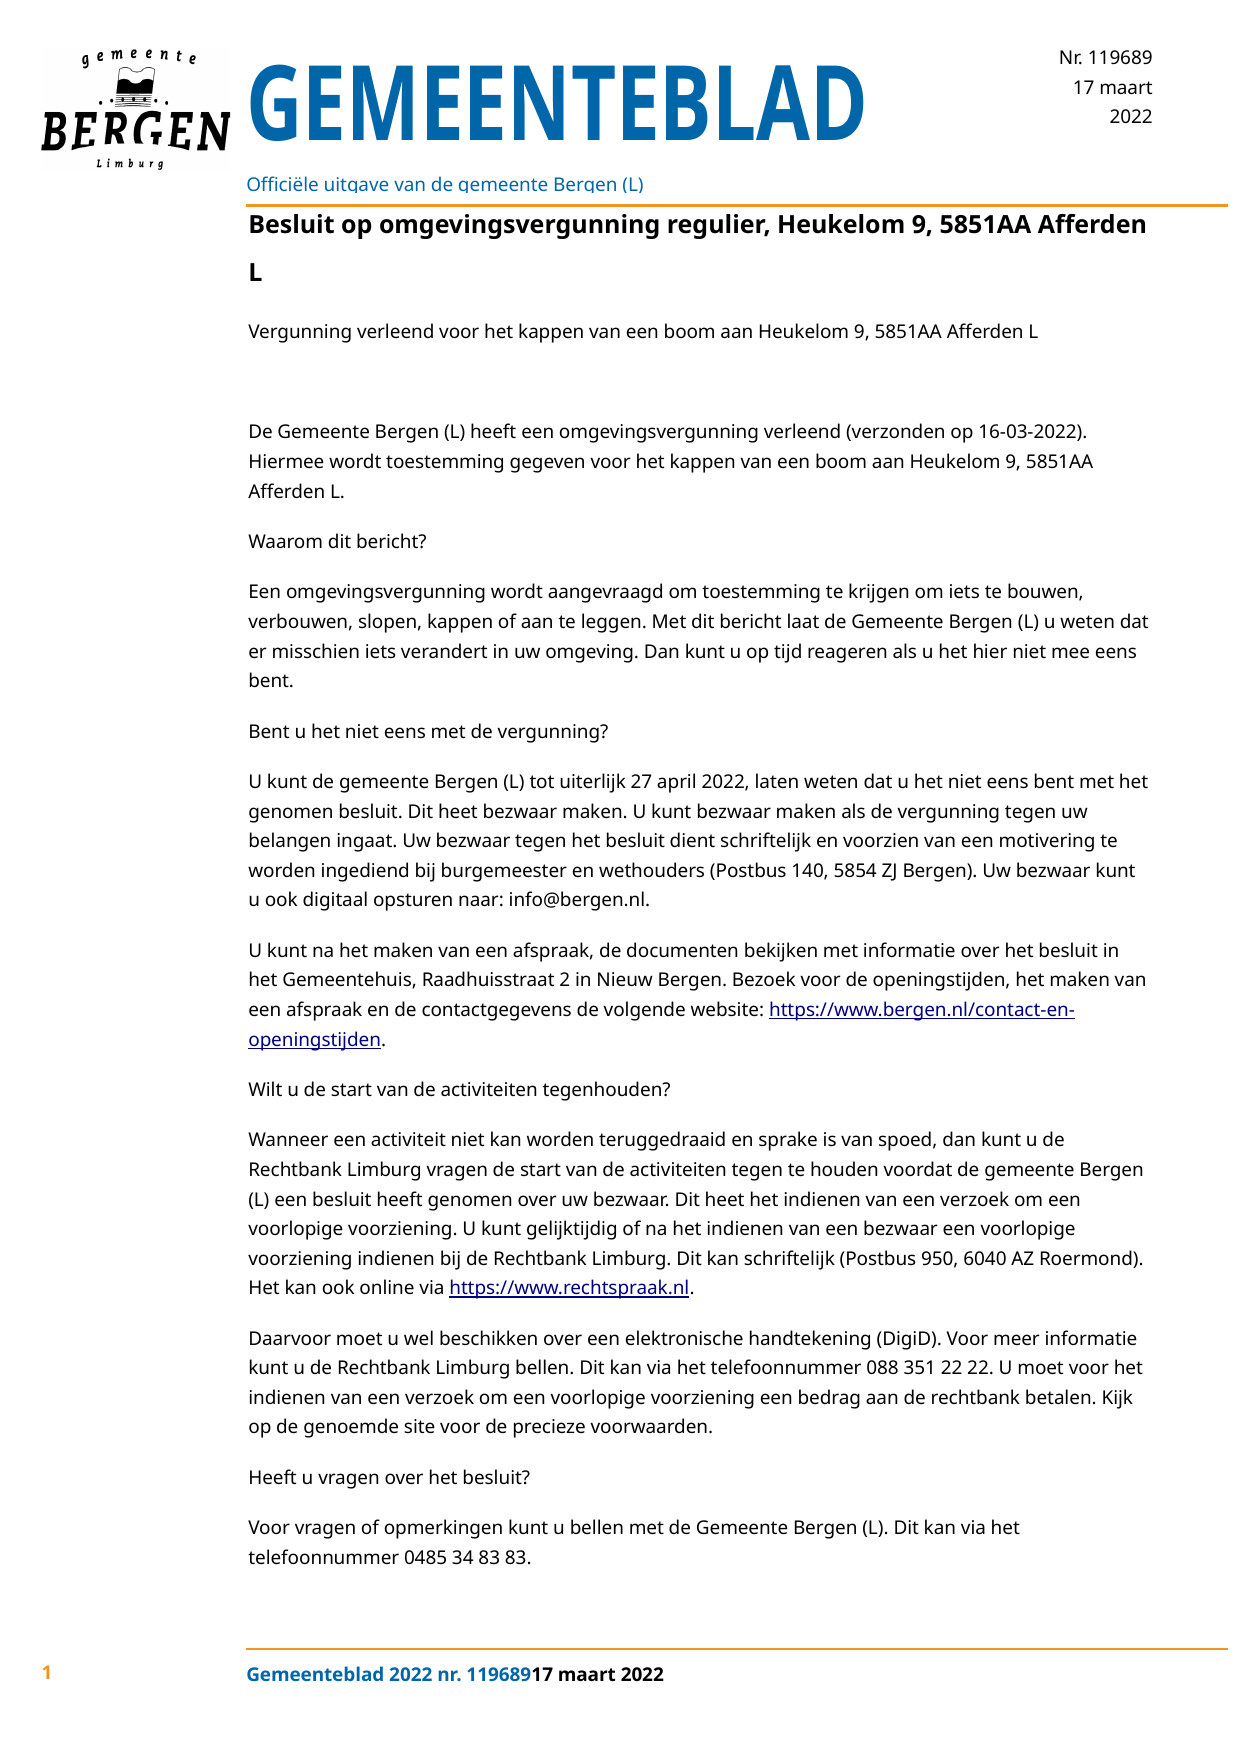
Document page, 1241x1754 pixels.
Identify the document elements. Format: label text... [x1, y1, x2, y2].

text Wanneer een activiteit niet kan worden teruggedraaid en sprake is van spoed, dan kunt u de Rechtbank Limburg vragen de start van de activiteiten tegen te houden voordat de gemeente Bergen (L) een besluit heeft genomen over uw bezwaar. Dit heet het indienen van een verzoek om een voorlopige voorziening. U kunt gelijktijdig of na het indienen van een bezwaar een voorlopige voorziening indienen bij de Rechtbank Limburg. Dit kan schriftelijk (Postbus 950, 6040 AZ Roermond). Het kan ook online via https://www.rechtspraak.nl. [248, 1127, 1152, 1300]
text Vergunning verleend voor het kappen van een boom aan Heukelom 9, 5851AA Afferden L [248, 318, 1152, 344]
text Daarvoor moet u wel beschikken over een elektronische handtekening (DigiD). Voor meer informatie kunt u de Rechtbank Limburg bellen. Dit kan via het telefoonnummer 088 351 22 22. U moet voor het indienen van een verzoek om een voorlopige voorziening een bedrag aan de rechtbank betalen. Kijk op de genoemde site voor de precieze voorwaarden. [248, 1325, 1152, 1439]
text U kunt na het maken van een afspraak, de documenten bekijken met informatie over het besluit in het Gemeentehuis, Raadhuisstraat 2 in Nieuw Bergen. Bezoek voor de openingstijden, het maken van een afspraak en de contactgegevens de volgende website: https://www.bergen.nl/contact-en-openingstijden. [248, 937, 1152, 1052]
text U kunt de gemeente Bergen (L) tot uiterlijk 27 april 2022, laten weten dat u het niet eens bent met het genomen besluit. Dit heet bezwaar maken. U kunt bezwaar maken als de vergunning tegen uw belangen ingaat. Uw bezwaar tegen het besluit dient schriftelijk en voorzien van een motivering te worden ingediend bij burgemeester en wethouders (Postbus 140, 5854 ZJ Bergen). Uw bezwaar kunt u ook digitaal opsturen naar: info@bergen.nl. [248, 768, 1152, 912]
text Voor vragen of opmerkingen kunt u bellen met de Gemeente Bergen (L). Dit kan via het telefoonnummer 0485 34 83 83. [248, 1514, 1152, 1570]
text Bent u het niet eens met de vergunning? [248, 718, 1152, 744]
text Besluit op omgevingsvergunning regulier, Heukelom 9, 5851AA Afferden L [248, 207, 1152, 288]
text Een omgevingsvergunning wordt aangevraagd om toestemming te krijgen om iets te bouwen, verbouwen, slopen, kappen of aan te leggen. Met dit bericht laat de Gemeente Bergen (L) u weten dat er misschien iets verandert in uw omgeving. Dan kunt u op tijd reageren als u het hier niet mee eens bent. [248, 579, 1152, 693]
picture [41, 47, 231, 172]
text Heeft u vragen over het besluit? [248, 1464, 1152, 1490]
text Wilt u de start van de activiteiten tegenhouden? [248, 1076, 1152, 1102]
text De Gemeente Bergen (L) heeft een omgevingsvergunning verleend (verzonden op 16-03-2022). Hiermee wordt toestemming gegeven voor het kappen van een boom aan Heukelom 9, 5851AA Afferden L. [248, 419, 1152, 504]
text Waarom dit bericht? [248, 528, 1152, 554]
